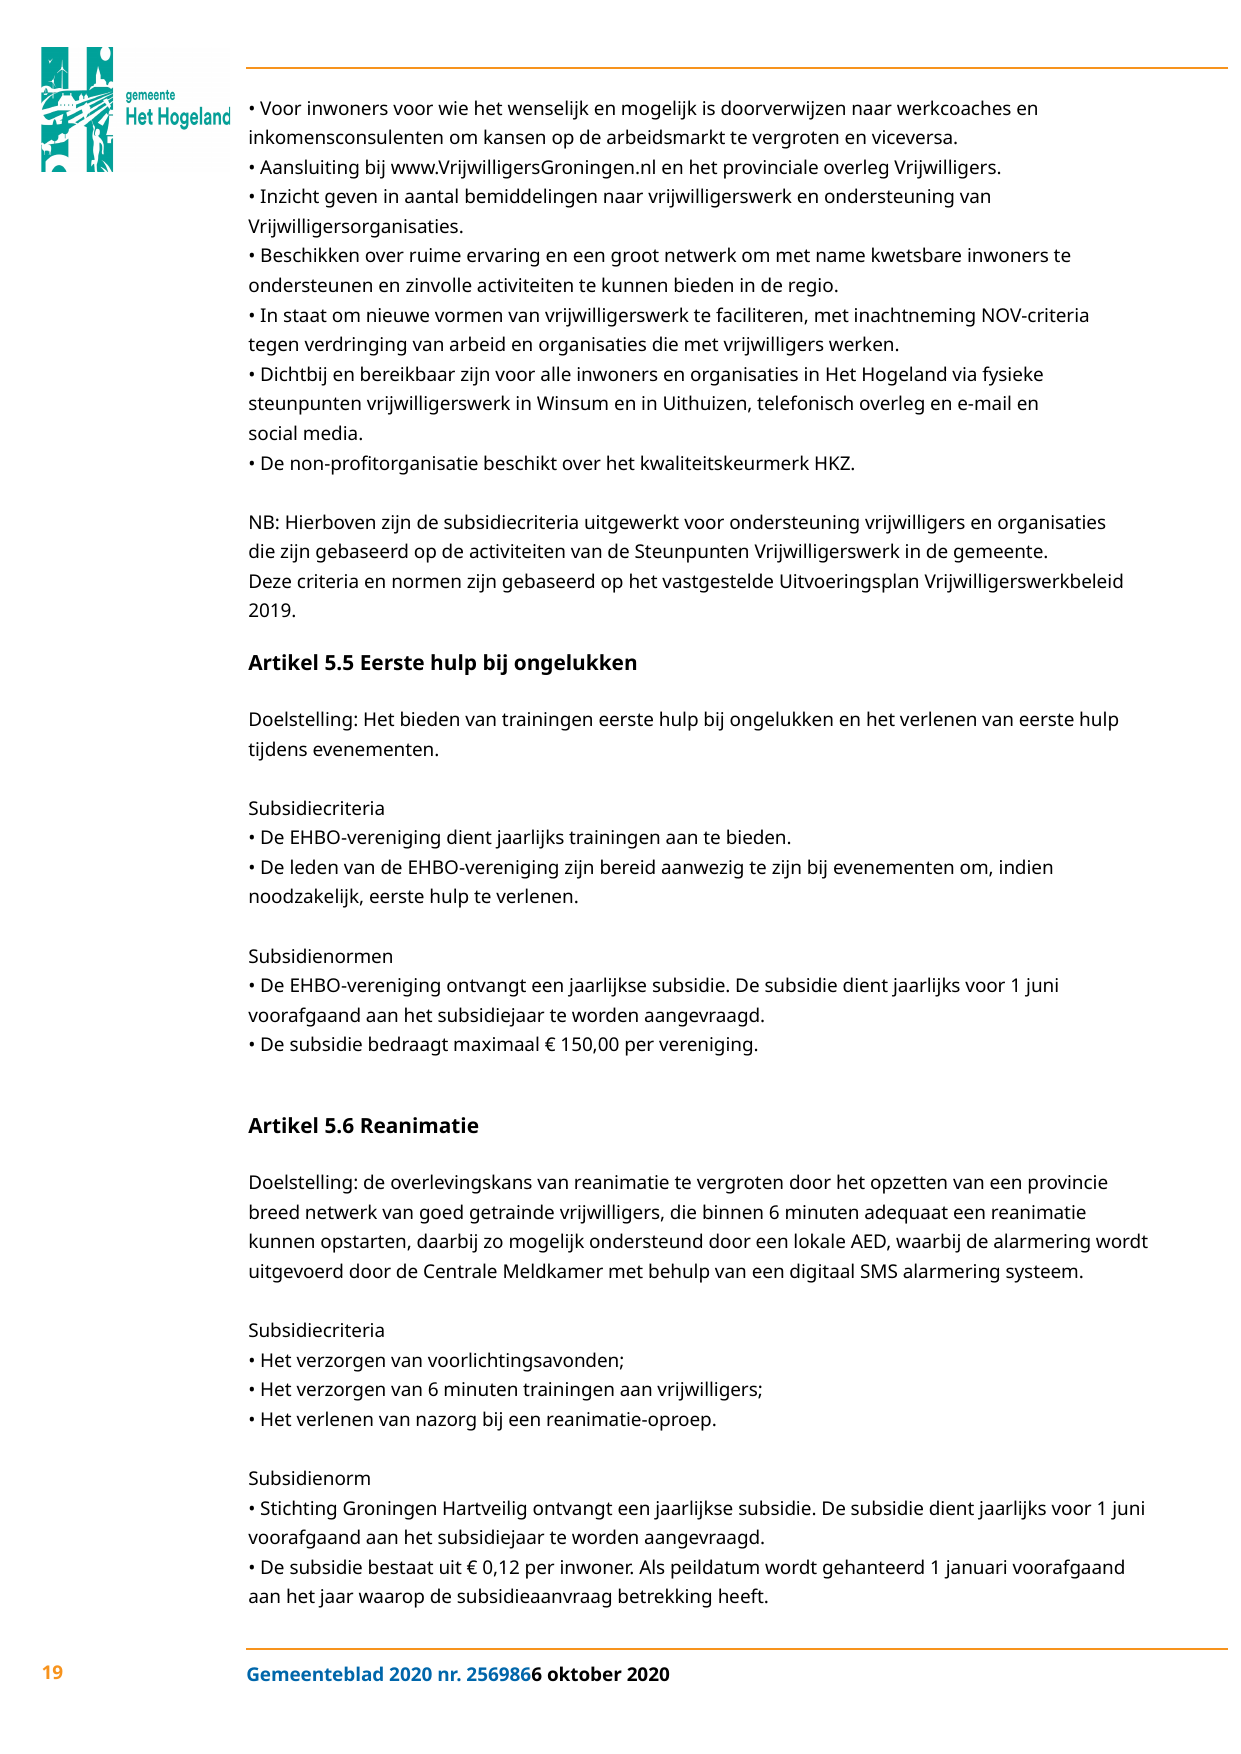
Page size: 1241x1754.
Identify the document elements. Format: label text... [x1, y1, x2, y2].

text • Het verzorgen van 6 minuten trainingen aan vrijwilligers; [248, 1377, 1152, 1402]
text Vrijwilligersorganisaties. [248, 213, 1152, 239]
text tegen verdringing van arbeid en organisaties die met vrijwilligers werken. [248, 331, 1152, 357]
text social media. [248, 420, 1152, 446]
text Deze criteria en normen zijn gebaseerd op het vastgestelde Uitvoeringsplan Vrijwilligerswerkbeleid 2019. [248, 568, 1152, 623]
text Subsidienormen [248, 943, 1152, 968]
text NB: Hierboven zijn de subsidiecriteria uitgewerkt voor ondersteuning vrijwilligers en organisaties [248, 509, 1152, 535]
text • De subsidie bestaat uit € 0,12 per inwoner. Als peildatum wordt gehanteerd 1 januari voorafgaand aan het jaar waarop de subsidieaanvraag betrekking heeft. [248, 1554, 1152, 1609]
text • In staat om nieuwe vormen van vrijwilligerswerk te faciliteren, met inachtneming NOV-criteria [248, 302, 1152, 328]
text • De non-profitorganisatie beschikt over het kwaliteitskeurmerk HKZ. [248, 450, 1152, 476]
text • Inzicht geven in aantal bemiddelingen naar vrijwilligerswerk en ondersteuning van [248, 183, 1152, 209]
text • De EHBO-vereniging dient jaarlijks trainingen aan te bieden. [248, 824, 1152, 850]
text Artikel 5.6 Reanimatie [248, 1112, 1152, 1140]
text • Aansluiting bij www.VrijwilligersGroningen.nl en het provinciale overleg Vrijwilligers. [248, 154, 1152, 180]
text • De EHBO-vereniging ontvangt een jaarlijkse subsidie. De subsidie dient jaarlijks voor 1 juni voorafgaand aan het subsidiejaar te worden aangevraagd. [248, 972, 1152, 1028]
text • Het verlenen van nazorg bij een reanimatie-oproep. [248, 1406, 1152, 1432]
text die zijn gebaseerd op de activiteiten van de Steunpunten Vrijwilligerswerk in de gemeente. [248, 538, 1152, 564]
text Subsidienorm [248, 1465, 1152, 1491]
text • De leden van de EHBO-vereniging zijn bereid aanwezig te zijn bij evenementen om, indien noodzakelijk, eerste hulp te verlenen. [248, 854, 1152, 909]
text • De subsidie bedraagt maximaal € 150,00 per vereniging. [248, 1032, 1152, 1057]
text • Voor inwoners voor wie het wenselijk en mogelijk is doorverwijzen naar werkcoaches en [248, 95, 1152, 121]
text steunpunten vrijwilligerswerk in Winsum en in Uithuizen, telefonisch overleg en e-mail en [248, 391, 1152, 416]
text • Het verzorgen van voorlichtingsavonden; [248, 1347, 1152, 1373]
text inkomensconsulenten om kansen op de arbeidsmarkt te vergroten en viceversa. [248, 124, 1152, 150]
text Subsidiecriteria [248, 795, 1152, 821]
text Artikel 5.5 Eerste hulp bij ongelukken [248, 648, 1152, 677]
text • Dichtbij en bereikbaar zijn voor alle inwoners en organisaties in Het Hogeland via fysieke [248, 361, 1152, 387]
text Doelstelling: Het bieden van trainingen eerste hulp bij ongelukken en het verlenen van eerste hulp tijdens evenementen. [248, 706, 1152, 761]
text Doelstelling: de overlevingskans van reanimatie te vergroten door het opzetten van een provincie breed netwerk van goed getrainde vrijwilligers, die binnen 6 minuten adequaat een reanimatie kunnen opstarten, daarbij zo mogelijk ondersteund door een lokale AED, waarbij de alarmering wordt uitgevoerd door de Centrale Meldkamer met behulp van een digitaal SMS alarmering systeem. [248, 1169, 1152, 1284]
text • Stichting Groningen Hartveilig ontvangt een jaarlijkse subsidie. De subsidie dient jaarlijks voor 1 juni voorafgaand aan het subsidiejaar te worden aangevraagd. [248, 1495, 1152, 1550]
text • Beschikken over ruime ervaring en een groot netwerk om met name kwetsbare inwoners te [248, 243, 1152, 268]
picture [41, 47, 231, 172]
text ondersteunen en zinvolle activiteiten te kunnen bieden in de regio. [248, 272, 1152, 298]
text Subsidiecriteria [248, 1317, 1152, 1343]
